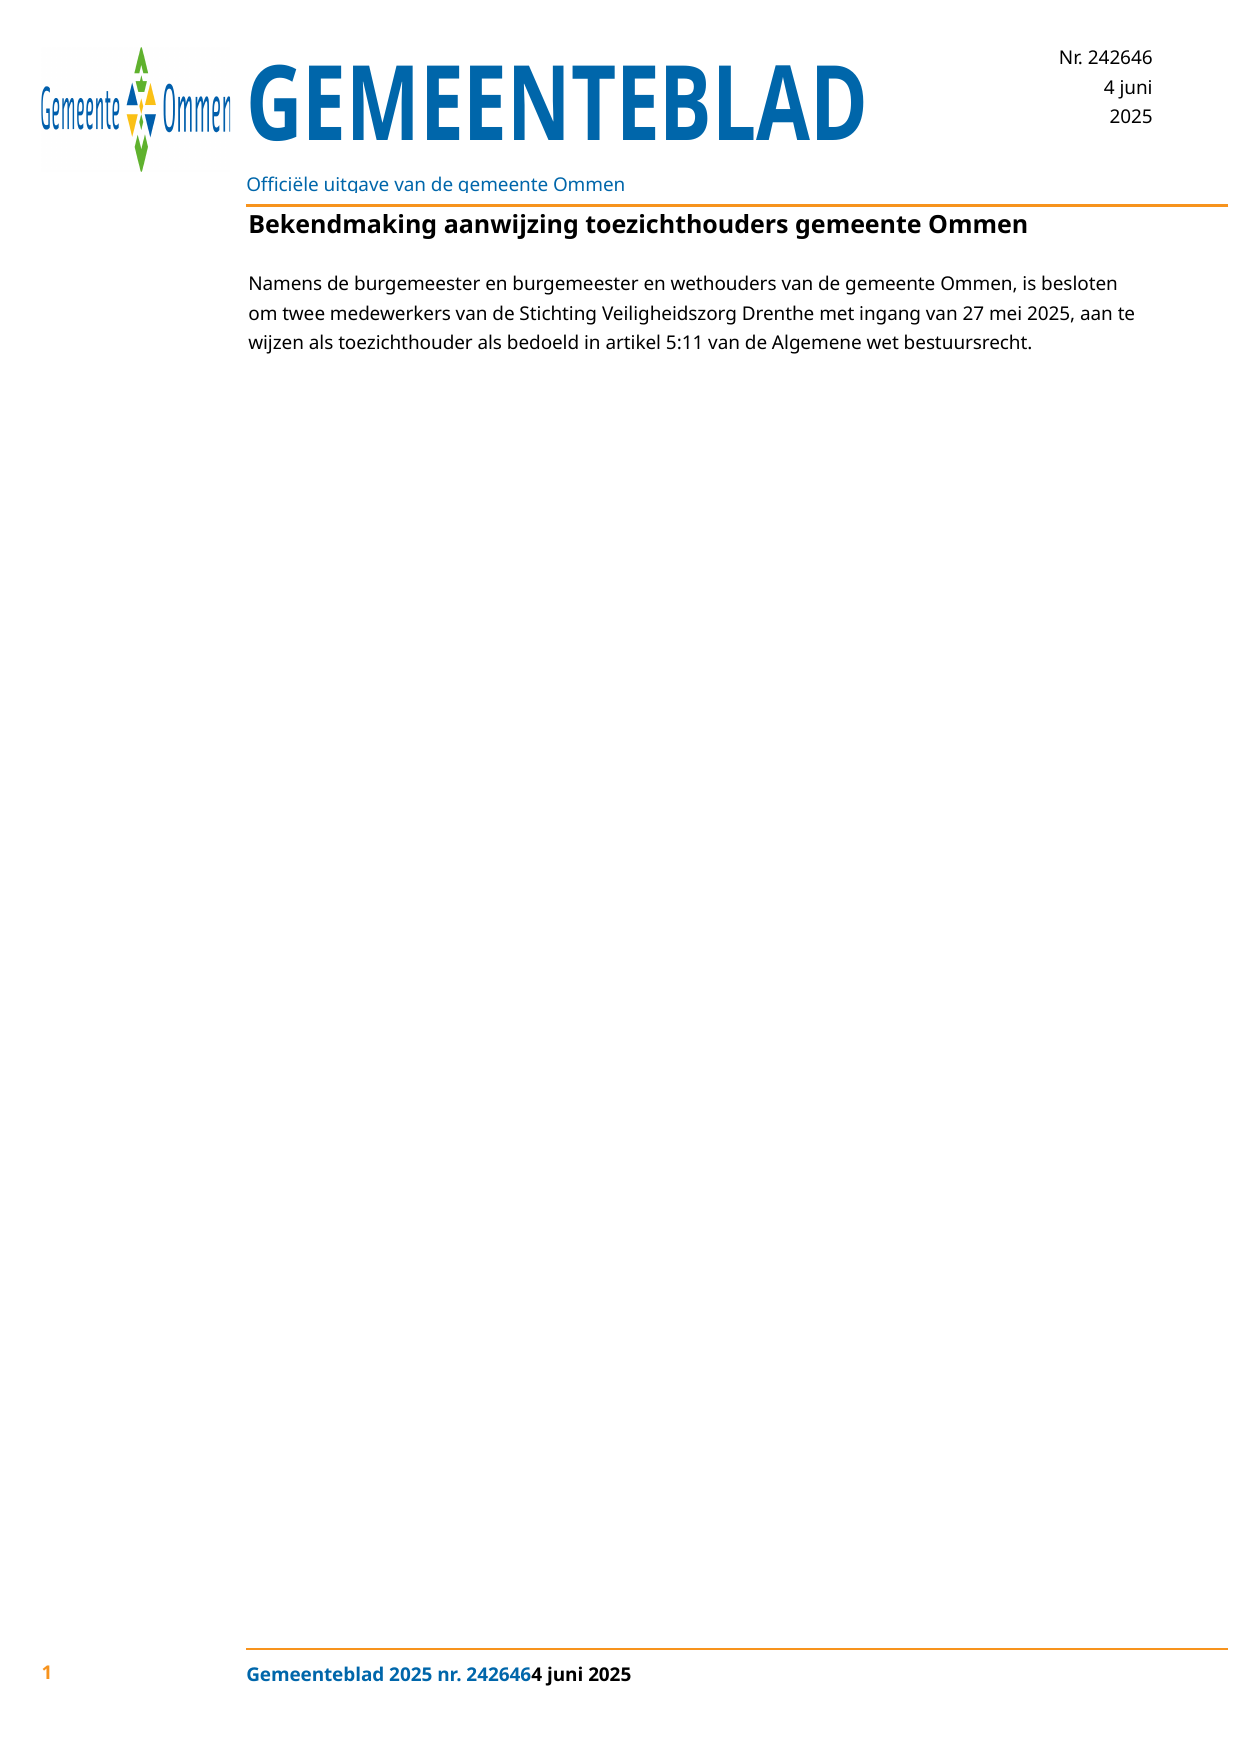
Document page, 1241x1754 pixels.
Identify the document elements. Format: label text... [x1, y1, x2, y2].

picture [41, 47, 231, 172]
text Namens de burgemeester en burgemeester en wethouders van de gemeente Ommen, is besloten om twee medewerkers van de Stichting Veiligheidszorg Drenthe met ingang van 27 mei 2025, aan te wijzen als toezichthouder als bedoeld in artikel 5:11 van de Algemene wet bestuursrecht. [248, 270, 1152, 355]
text Bekendmaking aanwijzing toezichthouders gemeente Ommen [248, 207, 1152, 241]
